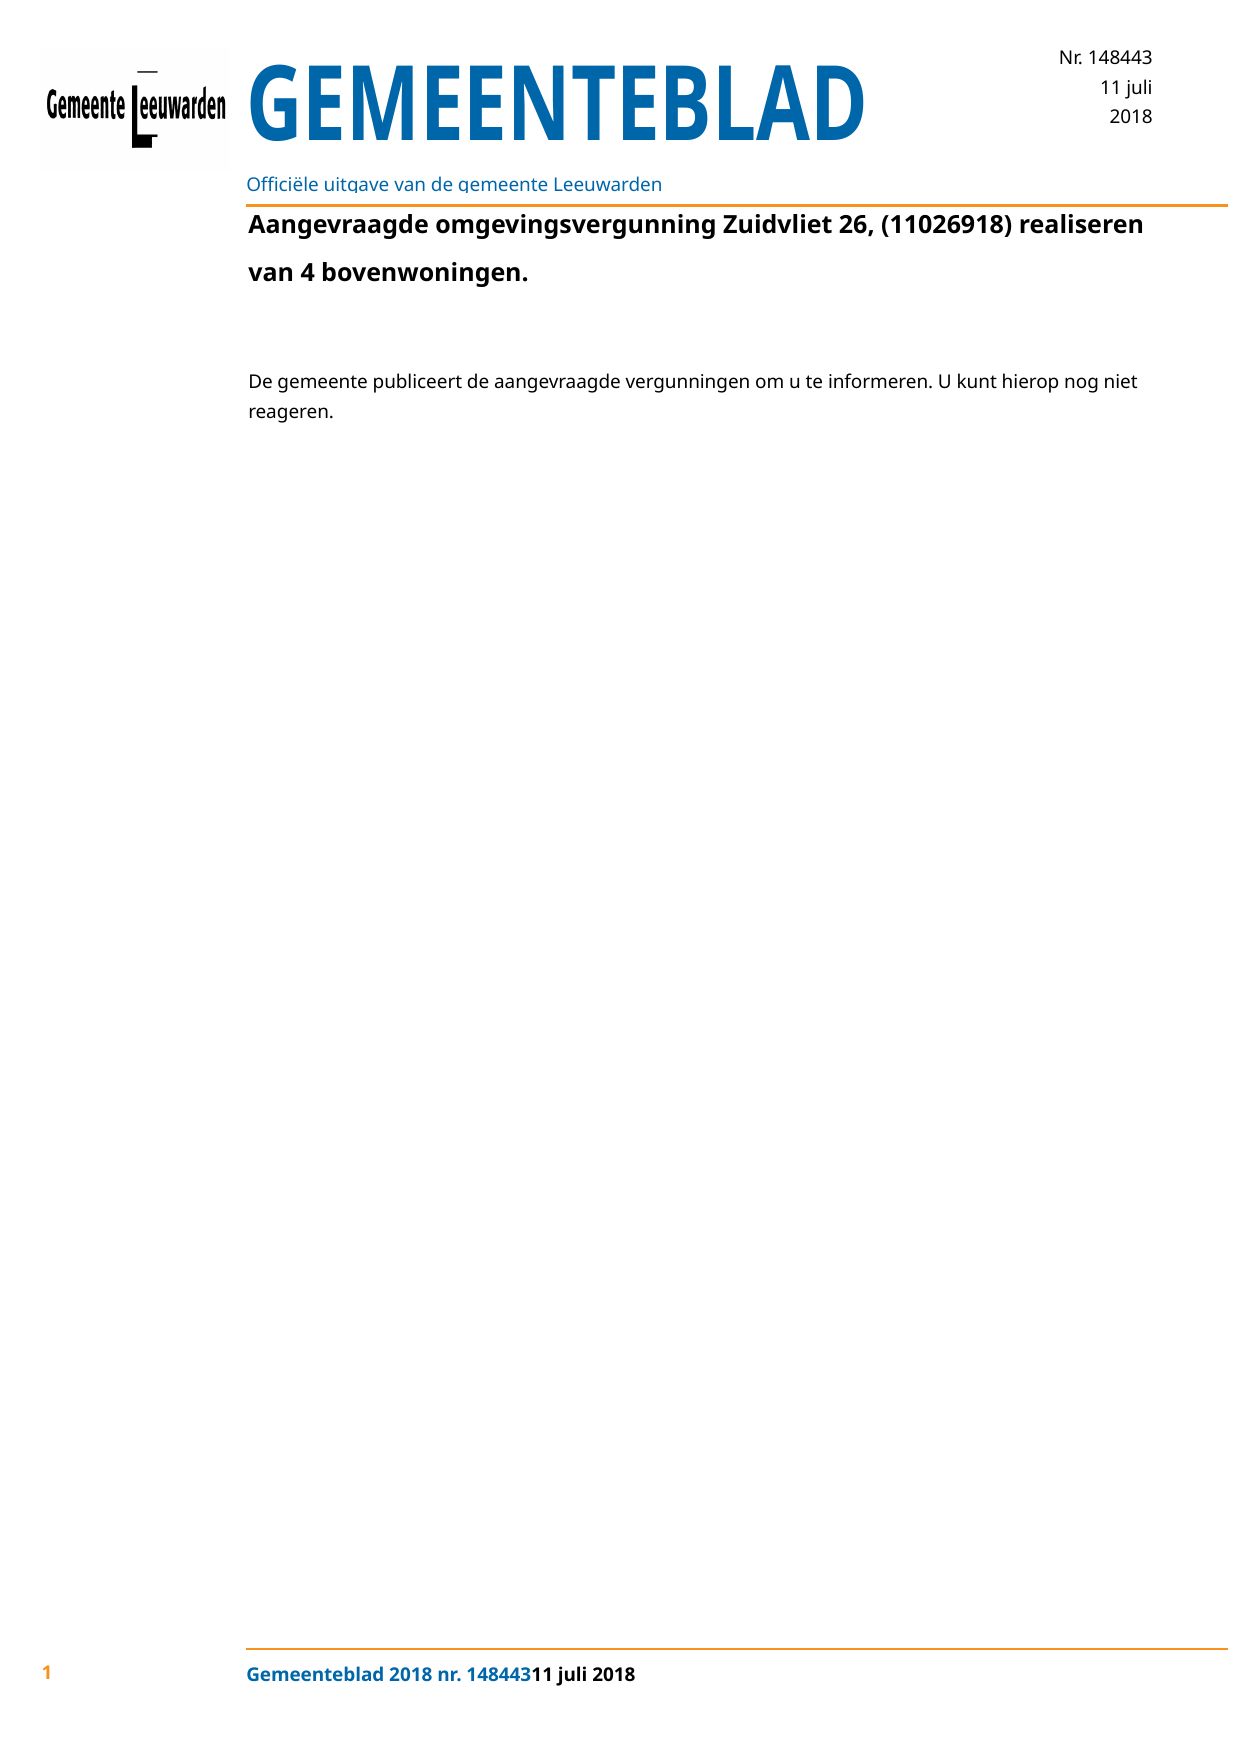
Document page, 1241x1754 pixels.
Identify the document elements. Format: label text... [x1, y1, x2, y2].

text De gemeente publiceert de aangevraagde vergunningen om u te informeren. U kunt hierop nog niet reageren. [248, 368, 1152, 424]
picture [41, 47, 231, 172]
text Aangevraagde omgevingsvergunning Zuidvliet 26, (11026918) realiseren van 4 bovenwoningen. [248, 207, 1152, 288]
